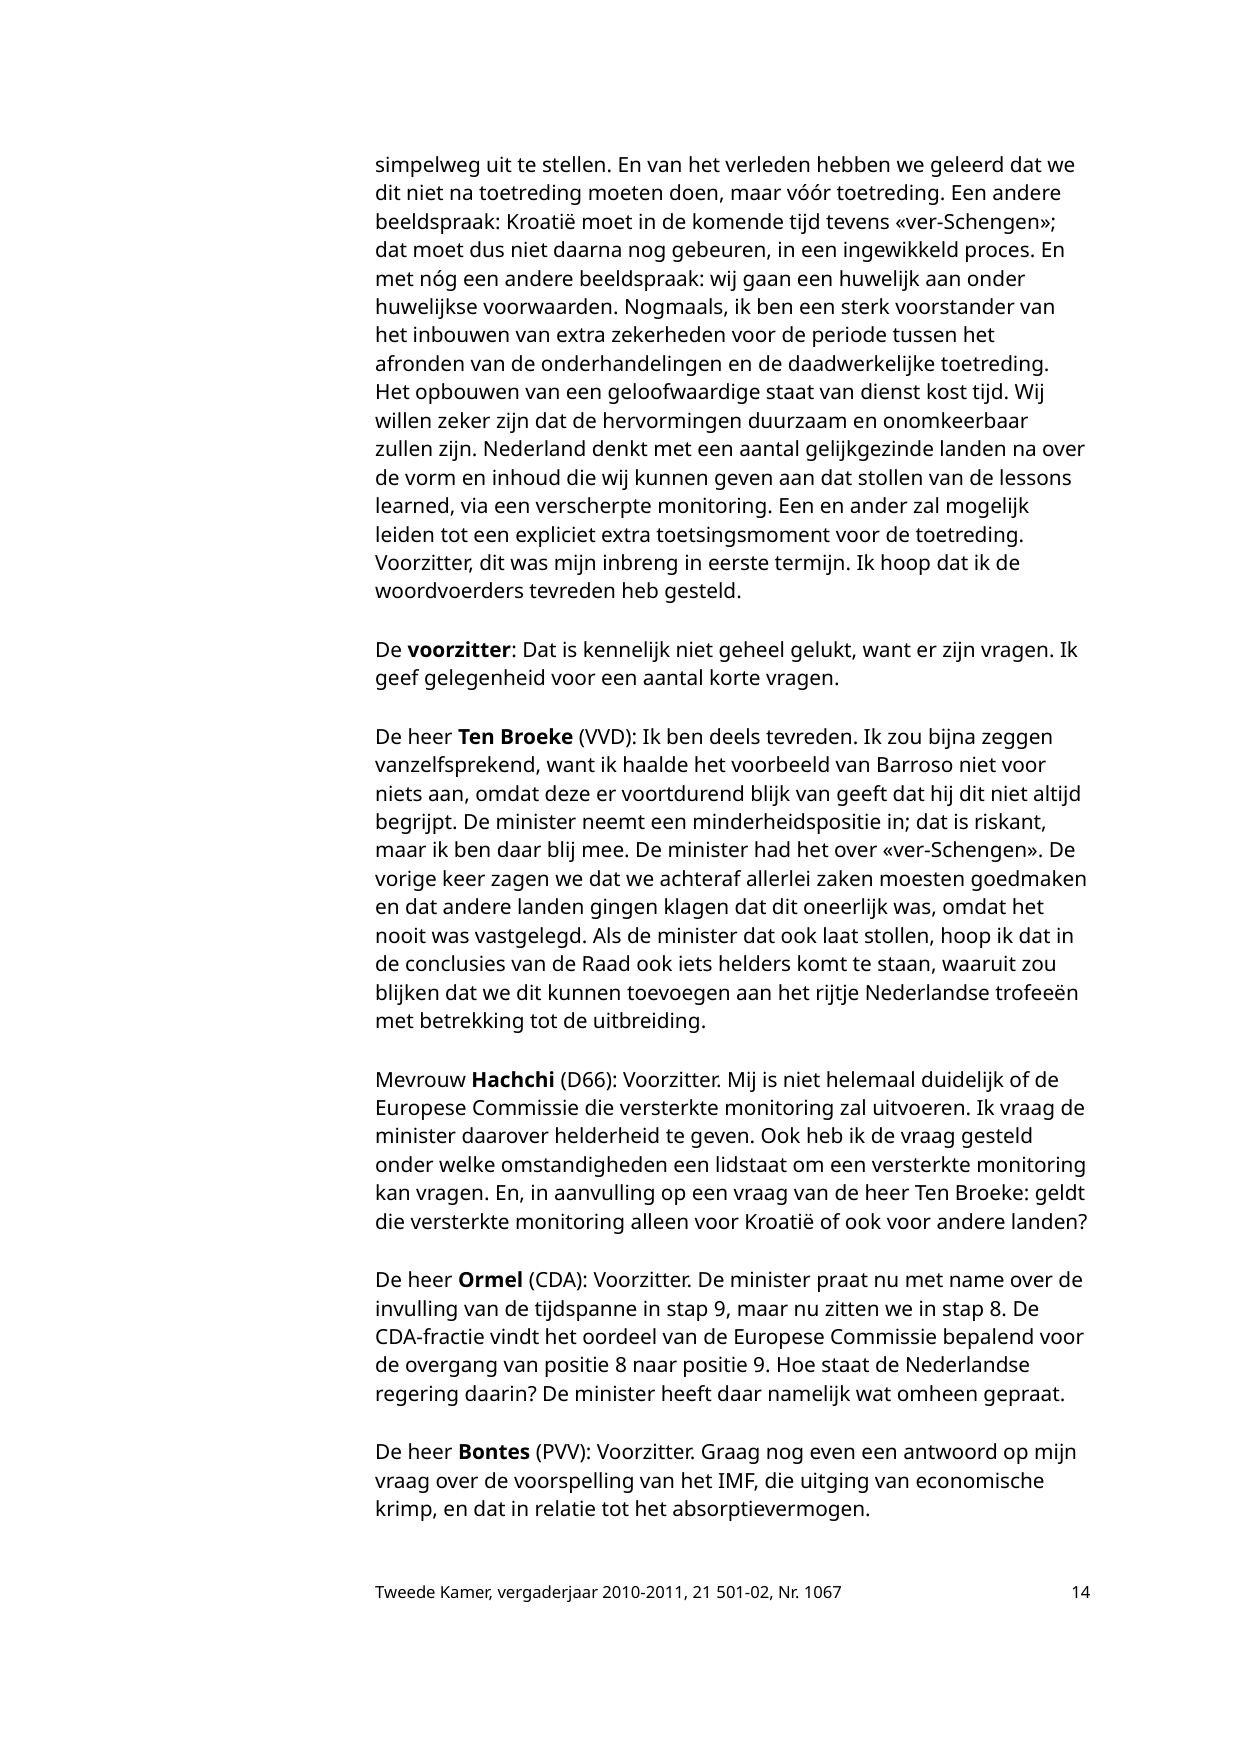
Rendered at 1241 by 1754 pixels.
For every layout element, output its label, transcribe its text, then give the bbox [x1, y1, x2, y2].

text simpelweg uit te stellen. En van het verleden hebben we geleerd dat we dit niet na toetreding moeten doen, maar vóór toetreding. Een andere beeldspraak: Kroatië moet in de komende tijd tevens «ver-Schengen»; dat moet dus niet daarna nog gebeuren, in een ingewikkeld proces. En met nóg een andere beeldspraak: wij gaan een huwelijk aan onder huwelijkse voorwaarden. Nogmaals, ik ben een sterk voorstander van het inbouwen van extra zekerheden voor de periode tussen het afronden van de onderhandelingen en de daadwerkelijke toetreding. Het opbouwen van een geloofwaardige staat van dienst kost tijd. Wij willen zeker zijn dat de hervormingen duurzaam en onomkeerbaar zullen zijn. Nederland denkt met een aantal gelijkgezinde landen na over de vorm en inhoud die wij kunnen geven aan dat stollen van de lessons learned, via een verscherpte monitoring. Een en ander zal mogelijk leiden tot een expliciet extra toetsingsmoment voor de toetreding. [375, 150, 1090, 548]
text De heer Ormel (CDA): Voorzitter. De minister praat nu met name over de invulling van de tijdspanne in stap 9, maar nu zitten we in stap 8. De CDA-fractie vindt het oordeel van de Europese Commissie bepalend voor de overgang van positie 8 naar positie 9. Hoe staat de Nederlandse regering daarin? De minister heeft daar namelijk wat omheen gepraat. [375, 1265, 1090, 1407]
text Voorzitter, dit was mijn inbreng in eerste termijn. Ik hoop dat ik de woordvoerders tevreden heb gesteld. [375, 548, 1090, 605]
text De voorzitter: Dat is kennelijk niet geheel gelukt, want er zijn vragen. Ik geef gelegenheid voor een aantal korte vragen. [375, 635, 1090, 692]
text Mevrouw Hachchi (D66): Voorzitter. Mij is niet helemaal duidelijk of de Europese Commissie die versterkte monitoring zal uitvoeren. Ik vraag de minister daarover helderheid te geven. Ook heb ik de vraag gesteld onder welke omstandigheden een lidstaat om een versterkte monitoring kan vragen. En, in aanvulling op een vraag van de heer Ten Broeke: geldt die versterkte monitoring alleen voor Kroatië of ook voor andere landen? [375, 1065, 1090, 1235]
text De heer Bontes (PVV): Voorzitter. Graag nog even een antwoord op mijn vraag over de voorspelling van het IMF, die uitging van economische krimp, en dat in relatie tot het absorptievermogen. [375, 1437, 1090, 1523]
text De heer Ten Broeke (VVD): Ik ben deels tevreden. Ik zou bijna zeggen vanzelfsprekend, want ik haalde het voorbeeld van Barroso niet voor niets aan, omdat deze er voortdurend blijk van geeft dat hij dit niet altijd begrijpt. De minister neemt een minderheidspositie in; dat is riskant, maar ik ben daar blij mee. De minister had het over «ver-Schengen». De vorige keer zagen we dat we achteraf allerlei zaken moesten goedmaken en dat andere landen gingen klagen dat dit oneerlijk was, omdat het nooit was vastgelegd. Als de minister dat ook laat stollen, hoop ik dat in de conclusies van de Raad ook iets helders komt te staan, waaruit zou blijken dat we dit kunnen toevoegen aan het rijtje Nederlandse trofeeën met betrekking tot de uitbreiding. [375, 722, 1090, 1035]
